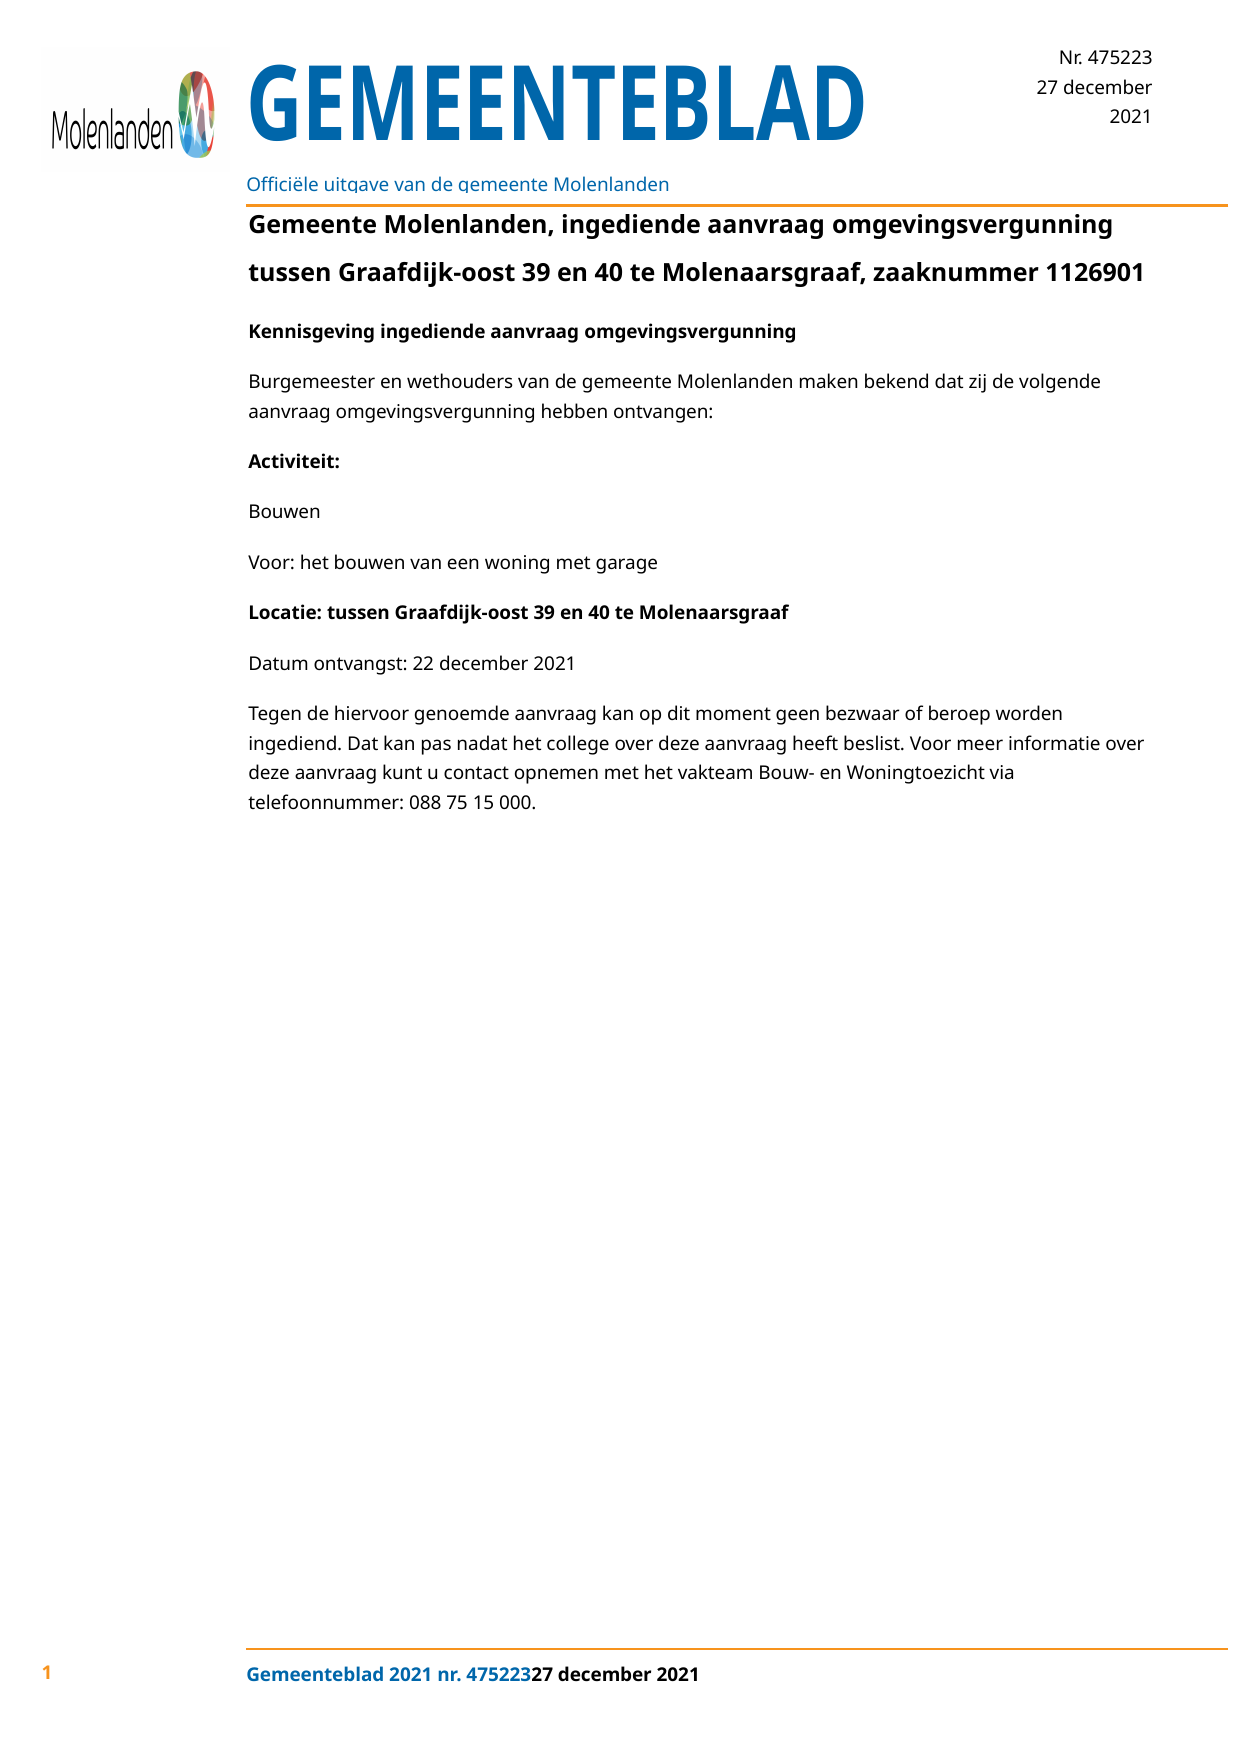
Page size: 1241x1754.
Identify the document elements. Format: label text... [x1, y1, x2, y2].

text Gemeente Molenlanden, ingediende aanvraag omgevingsvergunning tussen Graafdijk-oost 39 en 40 te Molenaarsgraaf, zaaknummer 1126901 [248, 207, 1152, 288]
text Datum ontvangst: 22 december 2021 [248, 650, 1152, 676]
text Locatie: tussen Graafdijk-oost 39 en 40 te Molenaarsgraaf [248, 599, 1152, 625]
text Bouwen [248, 499, 1152, 524]
text Burgemeester en wethouders van de gemeente Molenlanden maken bekend dat zij de volgende aanvraag omgevingsvergunning hebben ontvangen: [248, 368, 1152, 424]
text Voor: het bouwen van een woning met garage [248, 549, 1152, 575]
picture [41, 47, 231, 172]
text Tegen de hiervoor genoemde aanvraag kan op dit moment geen bezwaar of beroep worden ingediend. Dat kan pas nadat het college over deze aanvraag heeft beslist. Voor meer informatie over deze aanvraag kunt u contact opnemen met het vakteam Bouw- en Woningtoezicht via telefoonnummer: 088 75 15 000. [248, 700, 1152, 815]
text Kennisgeving ingediende aanvraag omgevingsvergunning [248, 318, 1152, 344]
text Activiteit: [248, 448, 1152, 474]
